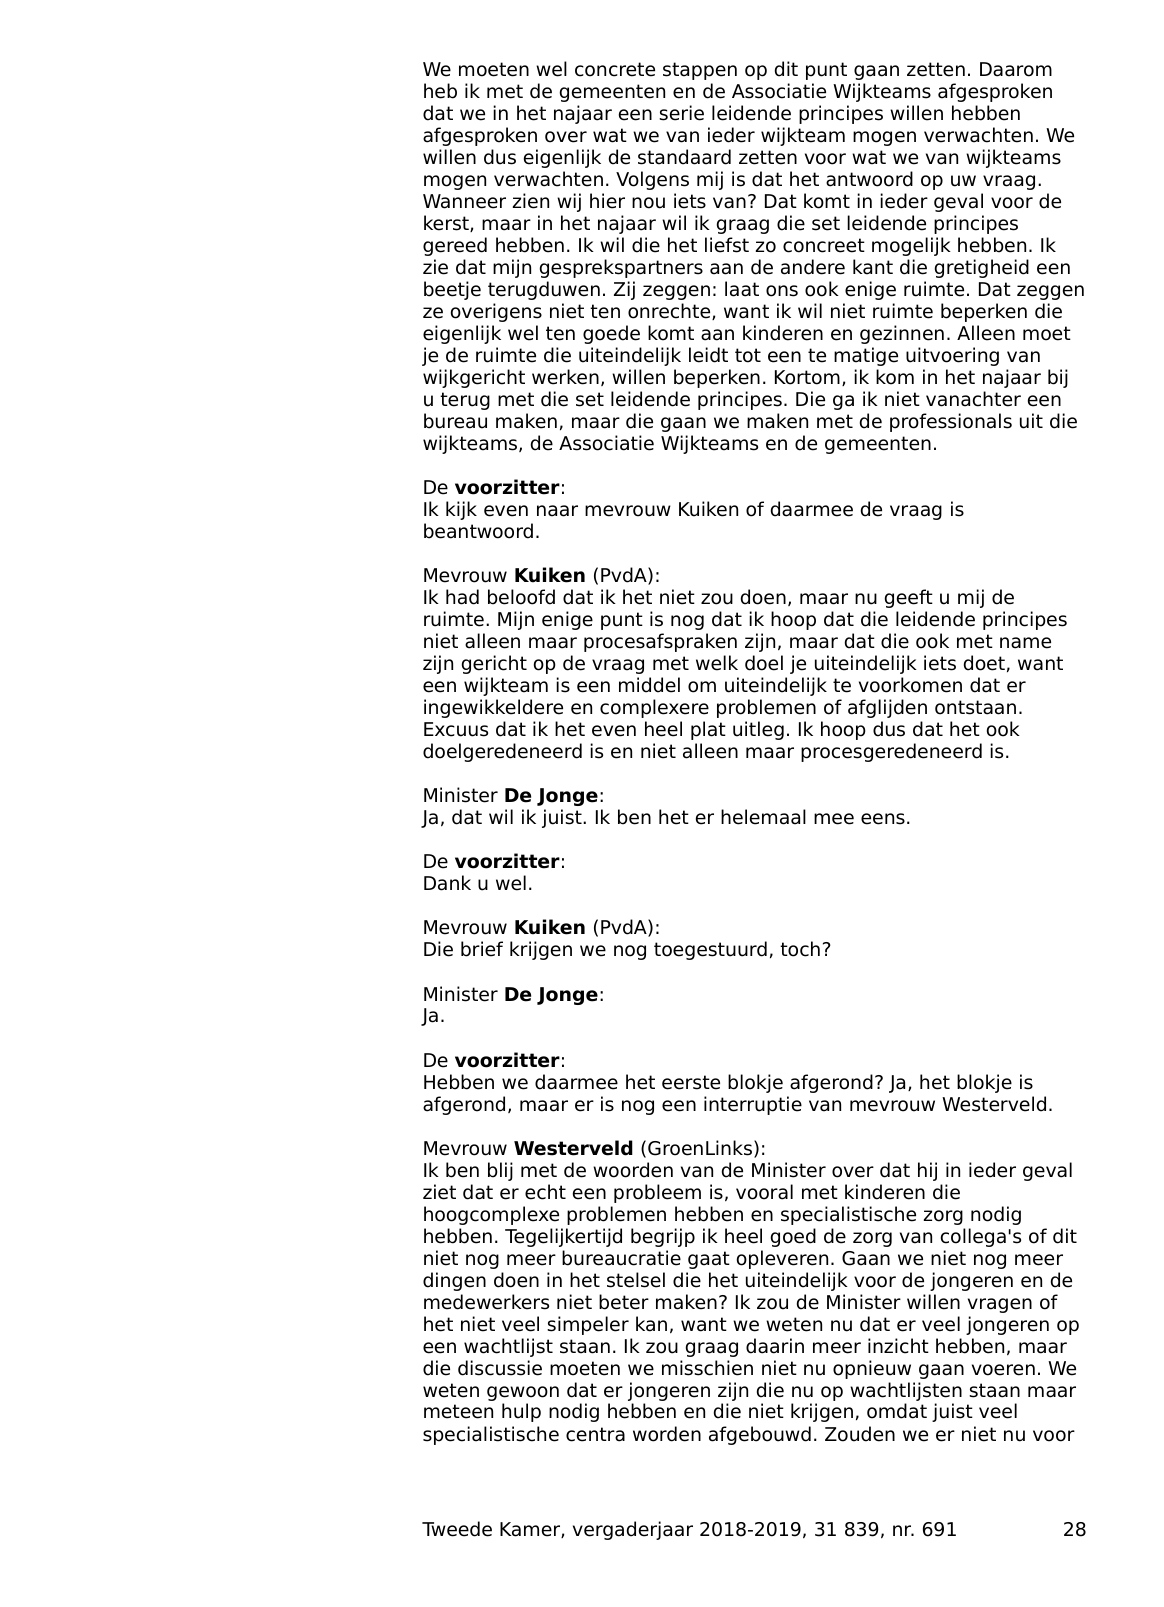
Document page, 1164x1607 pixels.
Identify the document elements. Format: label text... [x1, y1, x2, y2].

text De voorzitter: [422, 851, 1087, 873]
text Mevrouw Kuiken (PvdA): [422, 565, 1087, 587]
text Hebben we daarmee het eerste blokje afgerond? Ja, het blokje is afgerond, maar er is nog een interruptie van mevrouw Westerveld. [422, 1072, 1087, 1116]
text Die brief krijgen we nog toegestuurd, toch? [422, 939, 1087, 961]
text Mevrouw Kuiken (PvdA): [422, 917, 1087, 939]
text Minister De Jonge: [422, 983, 1087, 1005]
text Mevrouw Westerveld (GroenLinks): [422, 1138, 1087, 1160]
text Ja, dat wil ik juist. Ik ben het er helemaal mee eens. [422, 807, 1087, 829]
text Ik ben blij met de woorden van de Minister over dat hij in ieder geval ziet dat er echt een probleem is, vooral met kinderen die hoogcomplexe problemen hebben en specialistische zorg nodig hebben. Tegelijkertijd begrijp ik heel goed de zorg van collega's of dit niet nog meer bureaucratie gaat opleveren. Gaan we niet nog meer dingen doen in het stelsel die het uiteindelijk voor de jongeren en de medewerkers niet beter maken? Ik zou de Minister willen vragen of het niet veel simpeler kan, want we weten nu dat er veel jongeren op een wachtlijst staan. Ik zou graag daarin meer inzicht hebben, maar die discussie moeten we misschien niet nu opnieuw gaan voeren. We weten gewoon dat er jongeren zijn die nu op wachtlijsten staan maar meteen hulp nodig hebben en die niet krijgen, omdat juist veel specialistische centra worden afgebouwd. Zouden we er niet nu voor [422, 1160, 1087, 1445]
text De voorzitter: [422, 477, 1087, 499]
text Ik had beloofd dat ik het niet zou doen, maar nu geeft u mij de ruimte. Mijn enige punt is nog dat ik hoop dat die leidende principes niet alleen maar procesafspraken zijn, maar dat die ook met name zijn gericht op de vraag met welk doel je uiteindelijk iets doet, want een wijkteam is een middel om uiteindelijk te voorkomen dat er ingewikkeldere en complexere problemen of afglijden ontstaan. Excuus dat ik het even heel plat uitleg. Ik hoop dus dat het ook doelgeredeneerd is en niet alleen maar procesgeredeneerd is. [422, 587, 1087, 763]
text De voorzitter: [422, 1049, 1087, 1072]
text Minister De Jonge: [422, 785, 1087, 807]
text We moeten wel concrete stappen op dit punt gaan zetten. Daarom heb ik met de gemeenten en de Associatie Wijkteams afgesproken dat we in het najaar een serie leidende principes willen hebben afgesproken over wat we van ieder wijkteam mogen verwachten. We willen dus eigenlijk de standaard zetten voor wat we van wijkteams mogen verwachten. Volgens mij is dat het antwoord op uw vraag. Wanneer zien wij hier nou iets van? Dat komt in ieder geval voor de kerst, maar in het najaar wil ik graag die set leidende principes gereed hebben. Ik wil die het liefst zo concreet mogelijk hebben. Ik zie dat mijn gesprekspartners aan de andere kant die gretigheid een beetje terugduwen. Zij zeggen: laat ons ook enige ruimte. Dat zeggen ze overigens niet ten onrechte, want ik wil niet ruimte beperken die eigenlijk wel ten goede komt aan kinderen en gezinnen. Alleen moet je de ruimte die uiteindelijk leidt tot een te matige uitvoering van wijkgericht werken, willen beperken. Kortom, ik kom in het najaar bij u terug met die set leidende principes. Die ga ik niet vanachter een bureau maken, maar die gaan we maken met de professionals uit die wijkteams, de Associatie Wijkteams en de gemeenten. [422, 59, 1087, 455]
text Ik kijk even naar mevrouw Kuiken of daarmee de vraag is beantwoord. [422, 499, 1087, 543]
text Ja. [422, 1005, 1087, 1027]
text Dank u wel. [422, 873, 1087, 895]
